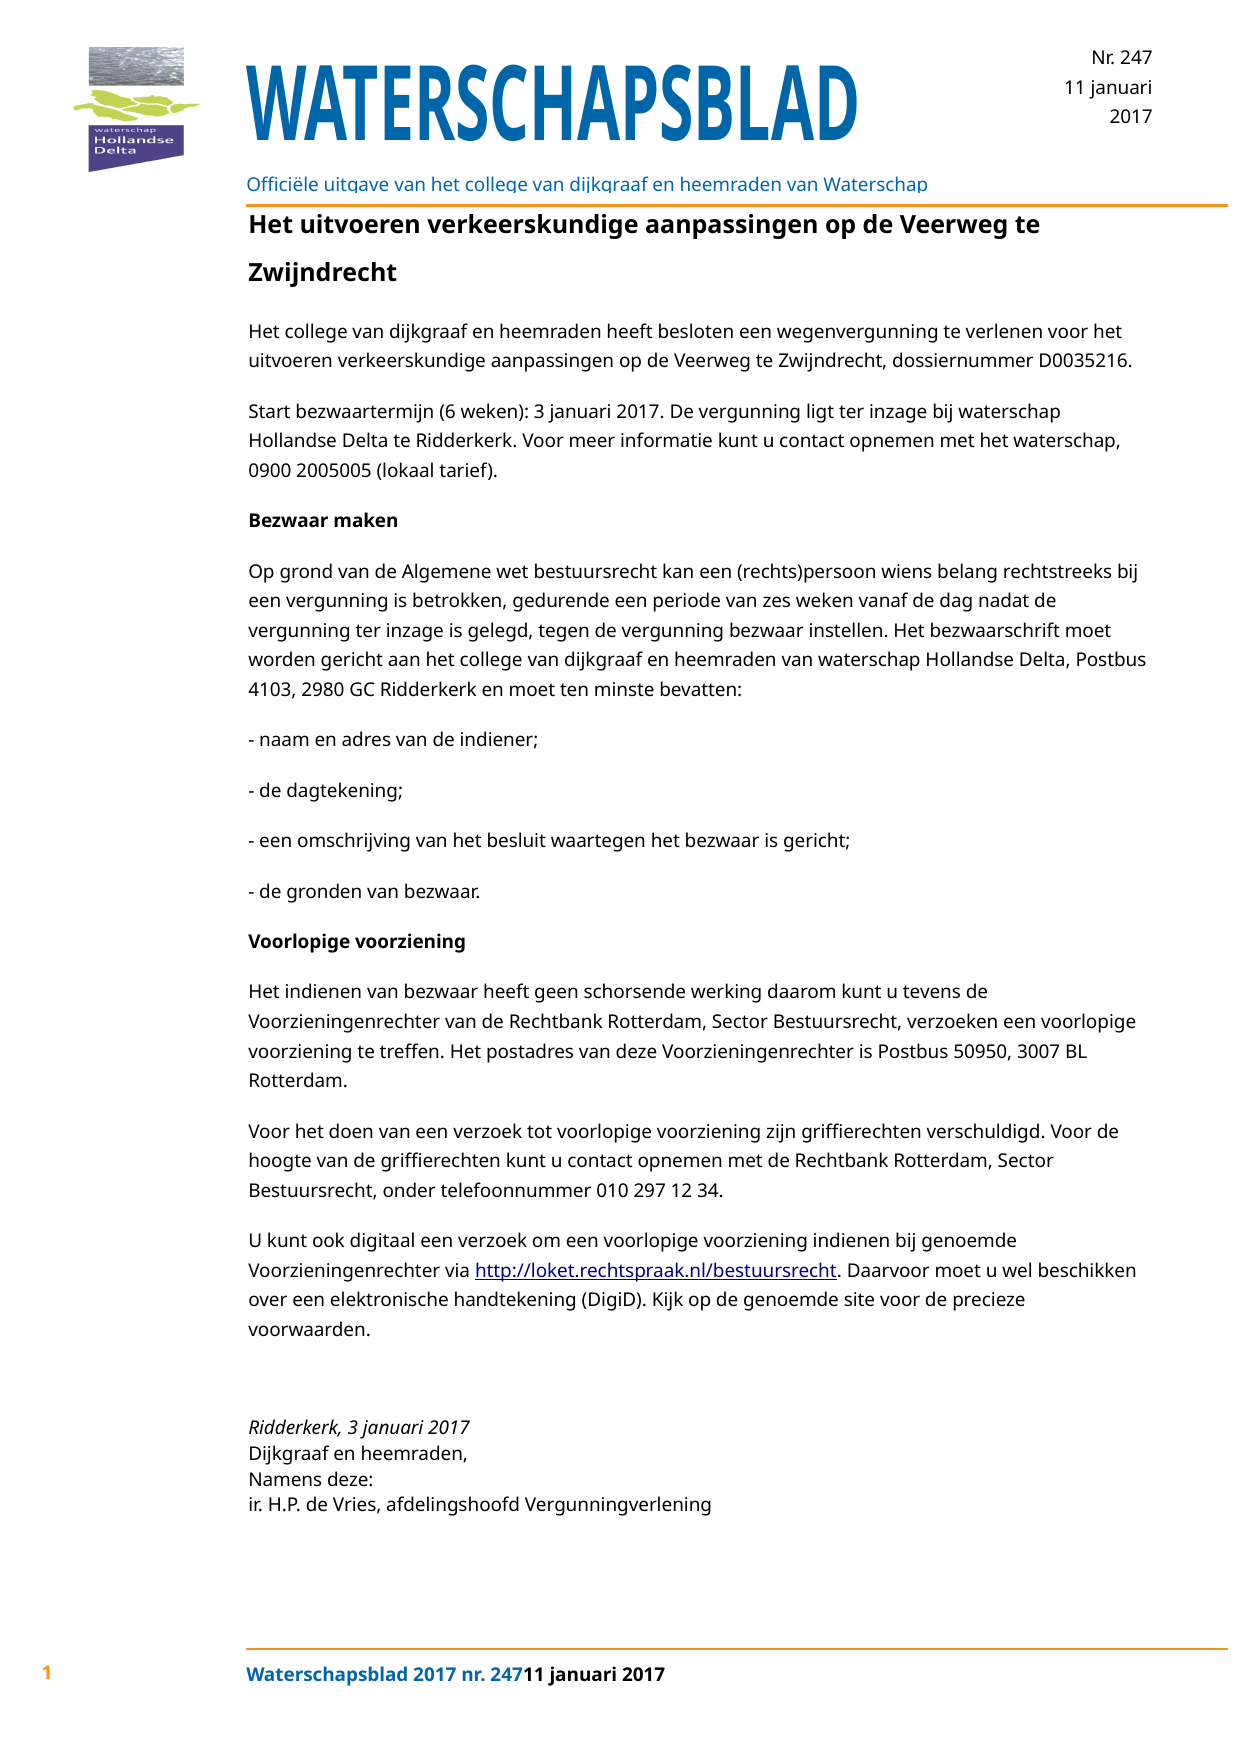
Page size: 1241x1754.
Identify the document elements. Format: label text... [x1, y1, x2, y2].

text Het college van dijkgraaf en heemraden heeft besloten een wegenvergunning te verlenen voor het uitvoeren verkeerskundige aanpassingen op de Veerweg te Zwijndrecht, dossiernummer D0035216. [248, 318, 1152, 373]
text Ridderkerk, 3 januari 2017 [248, 1414, 1152, 1440]
text Namens deze: [248, 1466, 1152, 1492]
text Het uitvoeren verkeerskundige aanpassingen op de Veerweg te Zwijndrecht [248, 207, 1152, 288]
text Het indienen van bezwaar heeft geen schorsende werking daarom kunt u tevens de Voorzieningenrechter van de Rechtbank Rotterdam, Sector Bestuursrecht, verzoeken een voorlopige voorziening te treffen. Het postadres van deze Voorzieningenrechter is Postbus 50950, 3007 BL Rotterdam. [248, 979, 1152, 1093]
text Voorlopige voorziening [248, 928, 1152, 954]
text - naam en adres van de indiener; [248, 727, 1152, 752]
text Voor het doen van een verzoek tot voorlopige voorziening zijn griffierechten verschuldigd. Voor de hoogte van de griffierechten kunt u contact opnemen met de Rechtbank Rotterdam, Sector Bestuursrecht, onder telefoonnummer 010 297 12 34. [248, 1118, 1152, 1203]
text Bezwaar maken [248, 507, 1152, 533]
picture [41, 47, 231, 172]
text Op grond van de Algemene wet bestuursrecht kan een (rechts)persoon wiens belang rechtstreeks bij een vergunning is betrokken, gedurende een periode van zes weken vanaf de dag nadat de vergunning ter inzage is gelegd, tegen de vergunning bezwaar instellen. Het bezwaarschrift moet worden gericht aan het college van dijkgraaf en heemraden van waterschap Hollandse Delta, Postbus 4103, 2980 GC Ridderkerk en moet ten minste bevatten: [248, 558, 1152, 702]
text U kunt ook digitaal een verzoek om een voorlopige voorziening indienen bij genoemde Voorzieningenrechter via http://loket.rechtspraak.nl/bestuursrecht. Daarvoor moet u wel beschikken over een elektronische handtekening (DigiD). Kijk op de genoemde site voor de precieze voorwaarden. [248, 1227, 1152, 1342]
text - de dagtekening; [248, 777, 1152, 803]
text - de gronden van bezwaar. [248, 878, 1152, 904]
text ir. H.P. de Vries, afdelingshoofd Vergunningverlening [248, 1492, 1152, 1517]
text Dijkgraaf en heemraden, [248, 1440, 1152, 1466]
text Start bezwaartermijn (6 weken): 3 januari 2017. De vergunning ligt ter inzage bij waterschap Hollandse Delta te Ridderkerk. Voor meer informatie kunt u contact opnemen met het waterschap, 0900 2005005 (lokaal tarief). [248, 398, 1152, 483]
text - een omschrijving van het besluit waartegen het bezwaar is gericht; [248, 827, 1152, 853]
